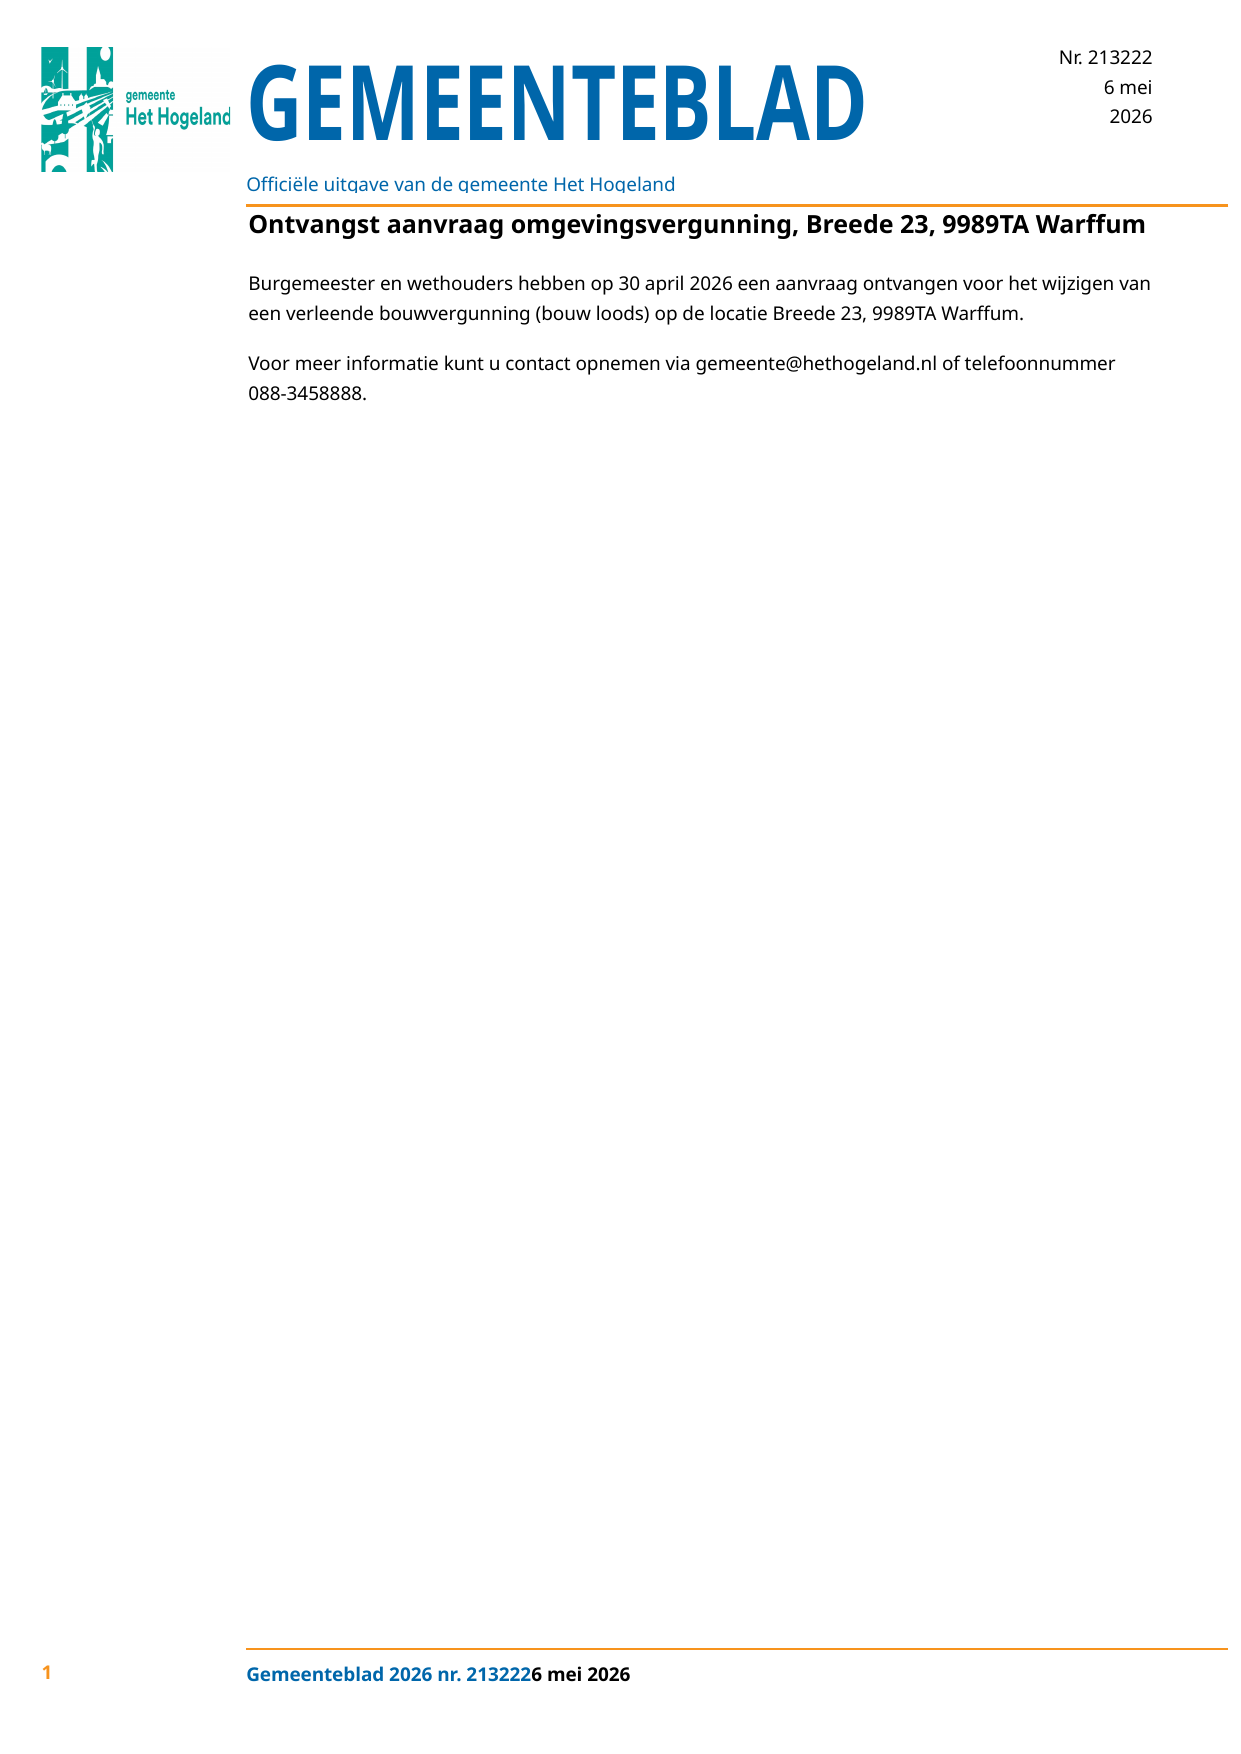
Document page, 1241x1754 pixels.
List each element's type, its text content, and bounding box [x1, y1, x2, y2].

text Burgemeester en wethouders hebben op 30 april 2026 een aanvraag ontvangen voor het wijzigen van een verleende bouwvergunning (bouw loods) op de locatie Breede 23, 9989TA Warffum. [248, 270, 1152, 326]
text Voor meer informatie kunt u contact opnemen via gemeente@hethogeland.nl of telefoonnummer 088-3458888. [248, 350, 1152, 406]
text Ontvangst aanvraag omgevingsvergunning, Breede 23, 9989TA Warffum [248, 207, 1152, 241]
picture [41, 47, 231, 172]
